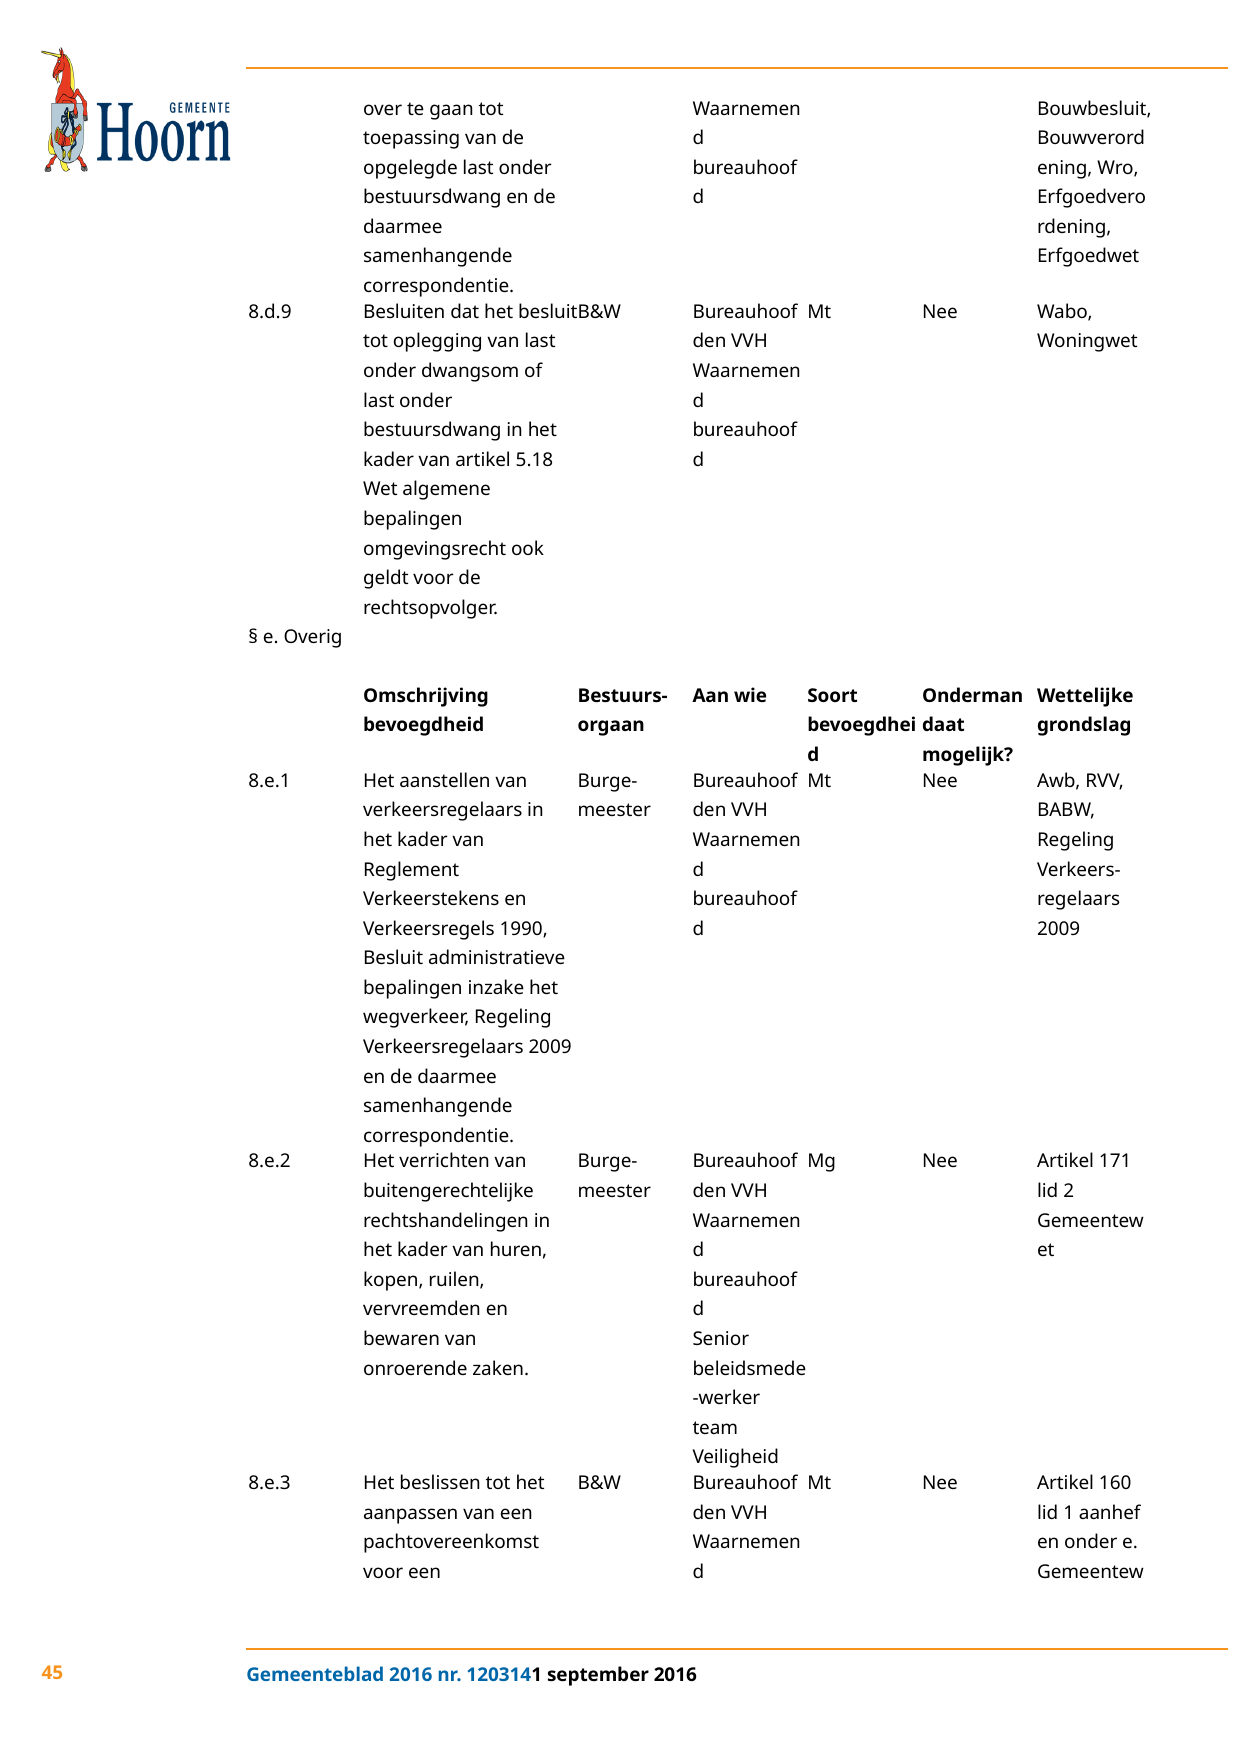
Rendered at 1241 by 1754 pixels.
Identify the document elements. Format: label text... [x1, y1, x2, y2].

table_header Soort bevoegdheid [807, 682, 922, 767]
picture [41, 47, 231, 172]
table_cell [922, 95, 1037, 298]
table_cell Bouwbesluit, Bouwverordening, Wro, Erfgoedverordening, Erfgoedwet [1037, 95, 1152, 298]
table_cell Awb, RVV, BABW, Regeling Verkeers-regelaars 2009 [1037, 767, 1152, 1148]
table_cell 8.e.2 [248, 1148, 363, 1469]
table_header Bestuurs- orgaan [578, 682, 692, 767]
table_cell Mt [807, 298, 922, 619]
table_cell Artikel 171 lid 2 Gemeentewet [1037, 1148, 1152, 1469]
table_cell Bureauhoofden VVH Waarnemend [692, 1469, 807, 1584]
table_cell Bureauhoofden VVH Waarnemend bureauhoofd [692, 767, 807, 1148]
table_cell Bureauhoofden VVH Waarnemend bureauhoofd [692, 298, 807, 619]
table_cell Nee [922, 298, 1037, 619]
table_header Omschrijving bevoegdheid [363, 682, 577, 767]
table_cell [578, 95, 692, 298]
table_cell over te gaan tot toepassing van de opgelegde last onder bestuursdwang en de daarmee samenhangende correspondentie. [363, 95, 577, 298]
table_cell Waarnemend bureauhoofd [692, 95, 807, 298]
table_cell Mt [807, 1469, 922, 1584]
table_header [248, 682, 363, 767]
table_cell Burge-meester [578, 767, 692, 1148]
table_header Aan wie [692, 682, 807, 767]
table_cell Bureauhoofden VVH Waarnemend bureauhoofd Senior beleidsmede-werker team Veiligheid [692, 1148, 807, 1469]
table_cell 8.d.9 [248, 298, 363, 619]
table_cell Nee [922, 767, 1037, 1148]
table_cell [248, 95, 363, 298]
table_header Wettelijke grondslag [1037, 682, 1152, 767]
table_header Onderman daat mogelijk? [922, 682, 1037, 767]
table_cell Burge-meester [578, 1148, 692, 1469]
table_cell B&W [578, 298, 692, 619]
text § e. Overig [248, 623, 1152, 648]
table_cell 8.e.3 [248, 1469, 363, 1584]
table_cell Het beslissen tot het aanpassen van een pachtovereenkomst voor een [363, 1469, 577, 1584]
table_cell Besluiten dat het besluit tot oplegging van last onder dwangsom of last onder bestuursdwang in het kader van artikel 5.18 Wet algemene bepalingen omgevingsrecht ook geldt voor de rechtsopvolger. [363, 298, 577, 619]
table_cell Nee [922, 1148, 1037, 1469]
table_cell 8.e.1 [248, 767, 363, 1148]
table_cell [807, 95, 922, 298]
table_cell Nee [922, 1469, 1037, 1584]
table_cell Het verrichten van buitengerechtelijke rechtshandelingen in het kader van huren, kopen, ruilen, vervreemden en bewaren van onroerende zaken. [363, 1148, 577, 1469]
table_cell Artikel 160 lid 1 aanhef en onder e. Gemeentew [1037, 1469, 1152, 1584]
table_cell Het aanstellen van verkeersregelaars in het kader van Reglement Verkeerstekens en Verkeersregels 1990, Besluit administratieve bepalingen inzake het wegverkeer, Regeling Verkeersregelaars 2009 en de daarmee samenhangende correspondentie. [363, 767, 577, 1148]
table_cell Mg [807, 1148, 922, 1469]
table_cell B&W [578, 1469, 692, 1584]
table_cell Mt [807, 767, 922, 1148]
table_cell Wabo, Woningwet [1037, 298, 1152, 619]
